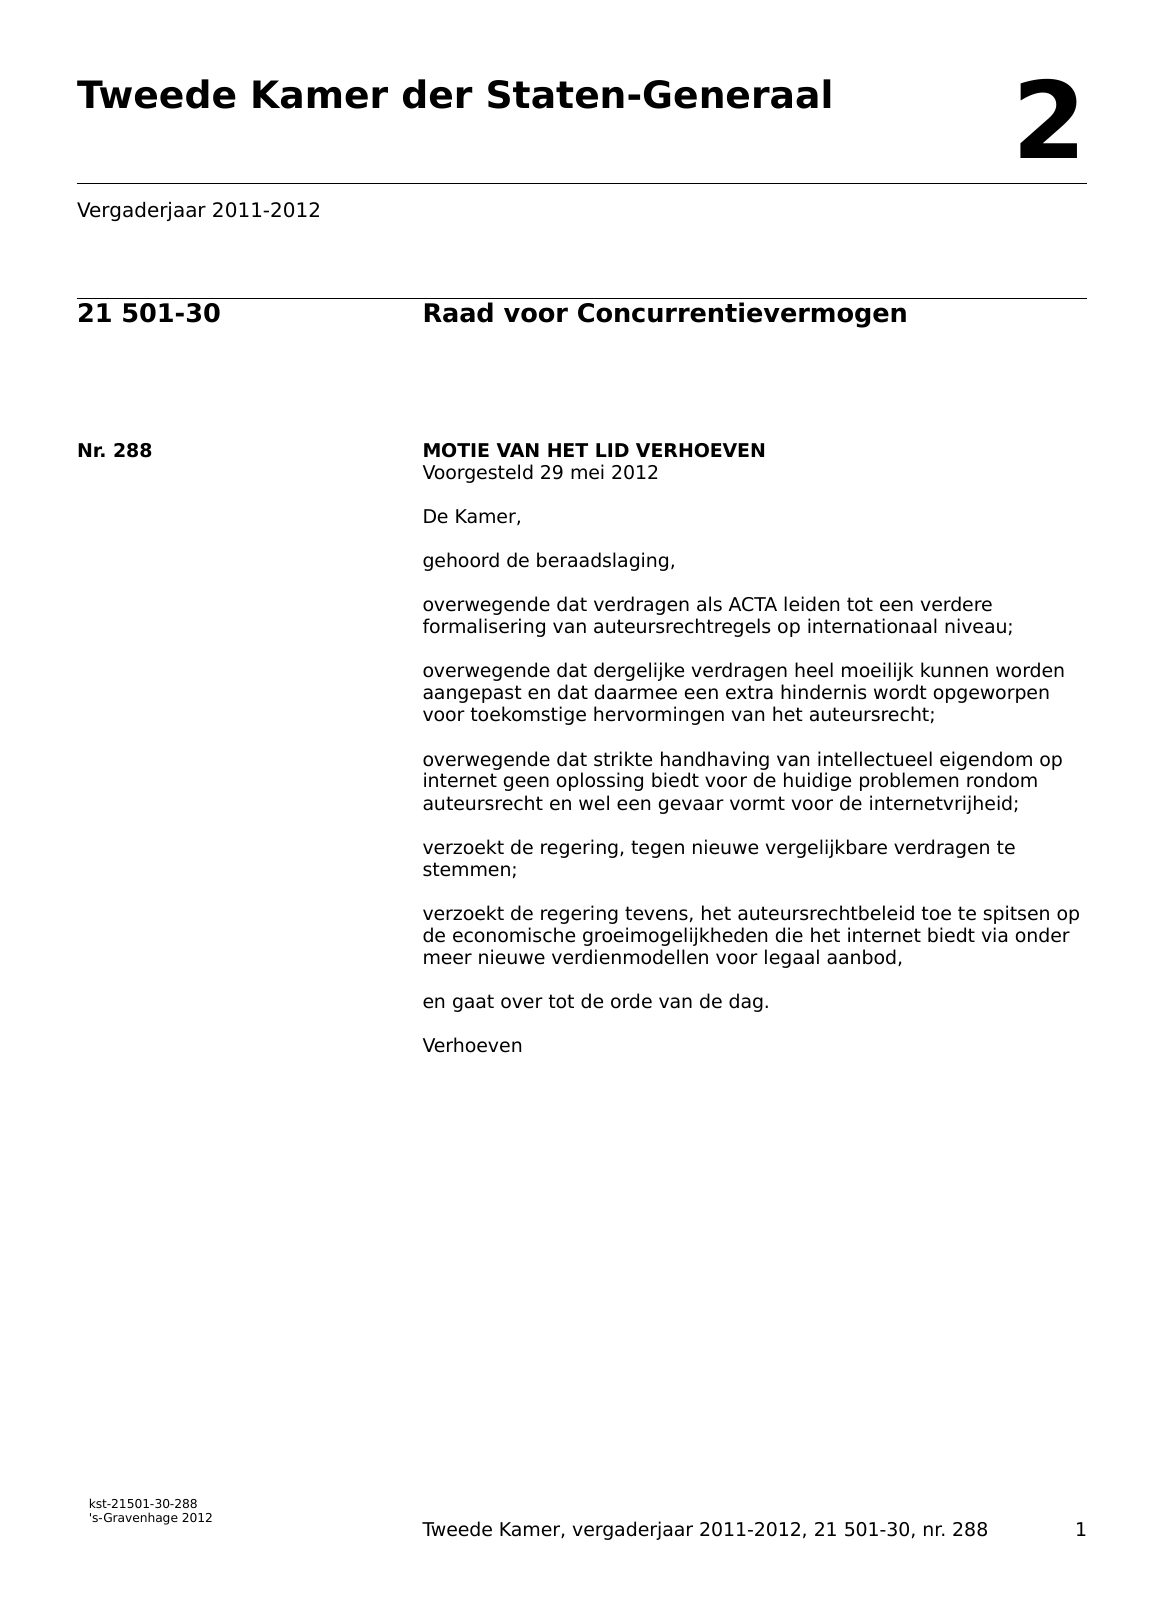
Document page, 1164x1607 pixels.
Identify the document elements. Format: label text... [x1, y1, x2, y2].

text gehoord de beraadslaging, [422, 550, 1087, 572]
text overwegende dat verdragen als ACTA leiden tot een verdere formalisering van auteursrechtregels op internationaal niveau; [422, 594, 1087, 638]
text Voorgesteld 29 mei 2012 [422, 462, 1087, 484]
text overwegende dat strikte handhaving van intellectueel eigendom op internet geen oplossing biedt voor de huidige problemen rondom auteursrecht en wel een gevaar vormt voor de internetvrijheid; [422, 748, 1087, 814]
text De Kamer, [422, 506, 1087, 528]
table_header 2 [886, 59, 1087, 183]
subtitle Nr. 288 MOTIE VAN HET LID VERHOEVEN [77, 440, 1087, 462]
text Verhoeven [422, 1035, 1087, 1057]
text verzoekt de regering tevens, het auteursrechtbeleid toe te spitsen op de economische groeimogelijkheden die het internet biedt via onder meer nieuwe verdienmodellen voor legaal aanbod, [422, 903, 1087, 969]
text overwegende dat dergelijke verdragen heel moeilijk kunnen worden aangepast en dat daarmee een extra hindernis wordt opgeworpen voor toekomstige hervormingen van het auteursrecht; [422, 660, 1087, 726]
text 's-Gravenhage 2012 [88, 1511, 323, 1525]
table_cell Vergaderjaar 2011-2012 [77, 184, 1087, 298]
text kst-21501-30-288 [88, 1497, 323, 1511]
text verzoekt de regering, tegen nieuwe vergelijkbare verdragen te stemmen; [422, 837, 1087, 881]
subtitle 21 501-30 Raad voor Concurrentievermogen [77, 299, 1087, 329]
text en gaat over tot de orde van de dag. [422, 991, 1087, 1013]
table_header Tweede Kamer der Staten-Generaal [77, 59, 886, 183]
